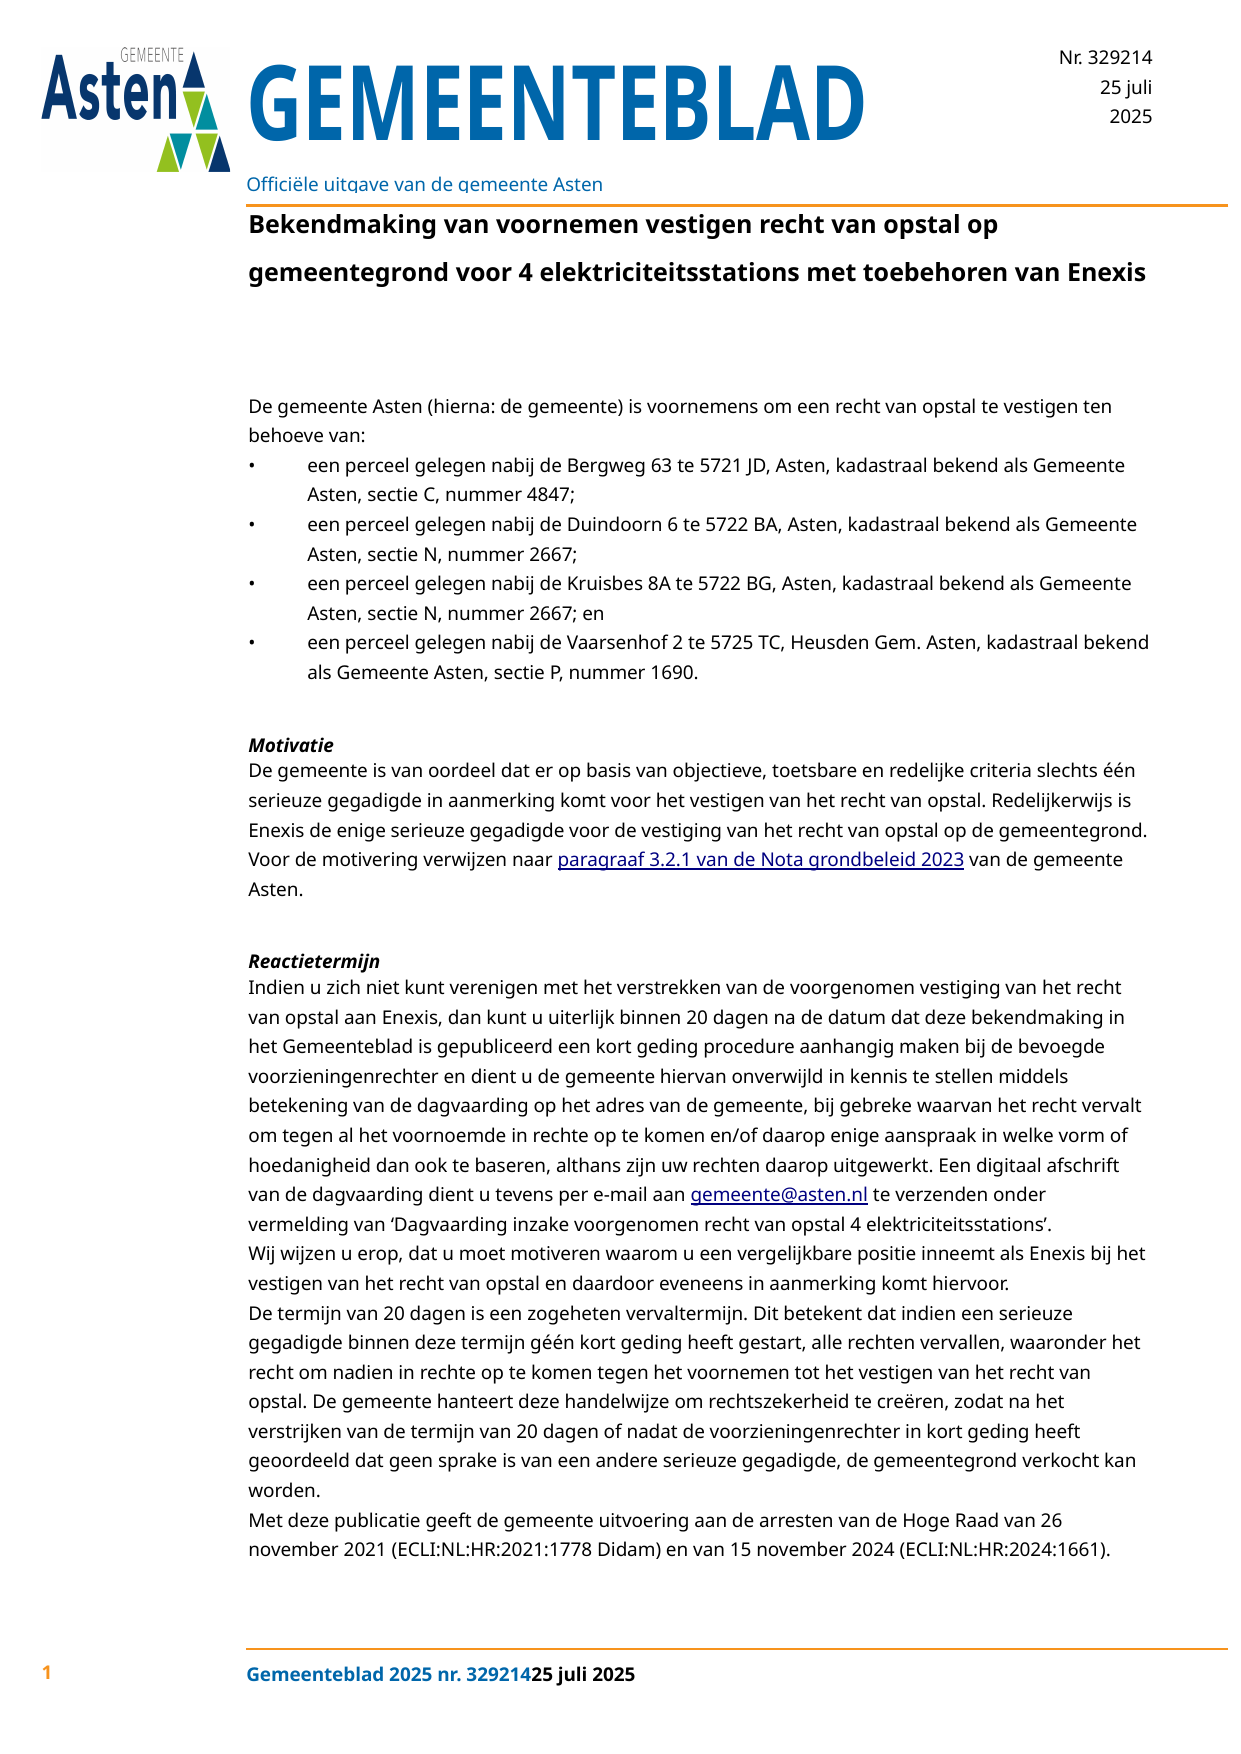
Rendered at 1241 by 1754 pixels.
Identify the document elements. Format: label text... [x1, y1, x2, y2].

text De gemeente is van oordeel dat er op basis van objectieve, toetsbare en redelijke criteria slechts één serieuze gegadigde in aanmerking komt voor het vestigen van het recht van opstal. Redelijkerwijs is Enexis de enige serieuze gegadigde voor de vestiging van het recht van opstal op de gemeentegrond. Voor de motivering verwijzen naar paragraaf 3.2.1 van de Nota grondbeleid 2023 van de gemeente Asten. [248, 758, 1152, 902]
text Bekendmaking van voornemen vestigen recht van opstal op gemeentegrond voor 4 elektriciteitsstations met toebehoren van Enexis [248, 207, 1152, 288]
list een perceel gelegen nabij de Duindoorn 6 te 5722 BA, Asten, kadastraal bekend als Gemeente Asten, sectie N, nummer 2667; [248, 511, 1152, 567]
text Wij wijzen u erop, dat u moet motiveren waarom u een vergelijkbare positie inneemt als Enexis bij het vestigen van het recht van opstal en daardoor eveneens in aanmerking komt hiervoor. [248, 1241, 1152, 1296]
text De gemeente Asten (hierna: de gemeente) is voornemens om een recht van opstal te vestigen ten behoeve van: [248, 393, 1152, 448]
list een perceel gelegen nabij de Bergweg 63 te 5721 JD, Asten, kadastraal bekend als Gemeente Asten, sectie C, nummer 4847; [248, 452, 1152, 507]
list een perceel gelegen nabij de Kruisbes 8A te 5722 BG, Asten, kadastraal bekend als Gemeente Asten, sectie N, nummer 2667; en [248, 570, 1152, 626]
text De termijn van 20 dagen is een zogeheten vervaltermijn. Dit betekent dat indien een serieuze gegadigde binnen deze termijn géén kort geding heeft gestart, alle rechten vervallen, waaronder het recht om nadien in rechte op te komen tegen het voornemen tot het vestigen van het recht van opstal. De gemeente hanteert deze handelwijze om rechtszekerheid te creëren, zodat na het verstrijken van de termijn van 20 dagen of nadat de voorzieningenrechter in kort geding heeft geoordeeld dat geen sprake is van een andere serieuze gegadigde, de gemeentegrond verkocht kan worden. [248, 1300, 1152, 1503]
text Motivatie [248, 732, 1152, 758]
picture [41, 47, 231, 172]
list een perceel gelegen nabij de Vaarsenhof 2 te 5725 TC, Heusden Gem. Asten, kadastraal bekend als Gemeente Asten, sectie P, nummer 1690. [248, 629, 1152, 685]
text Reactietermijn [248, 949, 1152, 974]
text Indien u zich niet kunt verenigen met het verstrekken van de voorgenomen vestiging van het recht van opstal aan Enexis, dan kunt u uiterlijk binnen 20 dagen na de datum dat deze bekendmaking in het Gemeenteblad is gepubliceerd een kort geding procedure aanhangig maken bij de bevoegde voorzieningenrechter en dient u de gemeente hiervan onverwijld in kennis te stellen middels betekening van de dagvaarding op het adres van de gemeente, bij gebreke waarvan het recht vervalt om tegen al het voornoemde in rechte op te komen en/of daarop enige aanspraak in welke vorm of hoedanigheid dan ook te baseren, althans zijn uw rechten daarop uitgewerkt. Een digitaal afschrift van de dagvaarding dient u tevens per e-mail aan gemeente@asten.nl te verzenden onder vermelding van ‘Dagvaarding inzake voorgenomen recht van opstal 4 elektriciteitsstations’. [248, 974, 1152, 1237]
text Met deze publicatie geeft de gemeente uitvoering aan de arresten van de Hoge Raad van 26 november 2021 (ECLI:NL:HR:2021:1778 Didam) en van 15 november 2024 (ECLI:NL:HR:2024:1661). [248, 1507, 1152, 1562]
